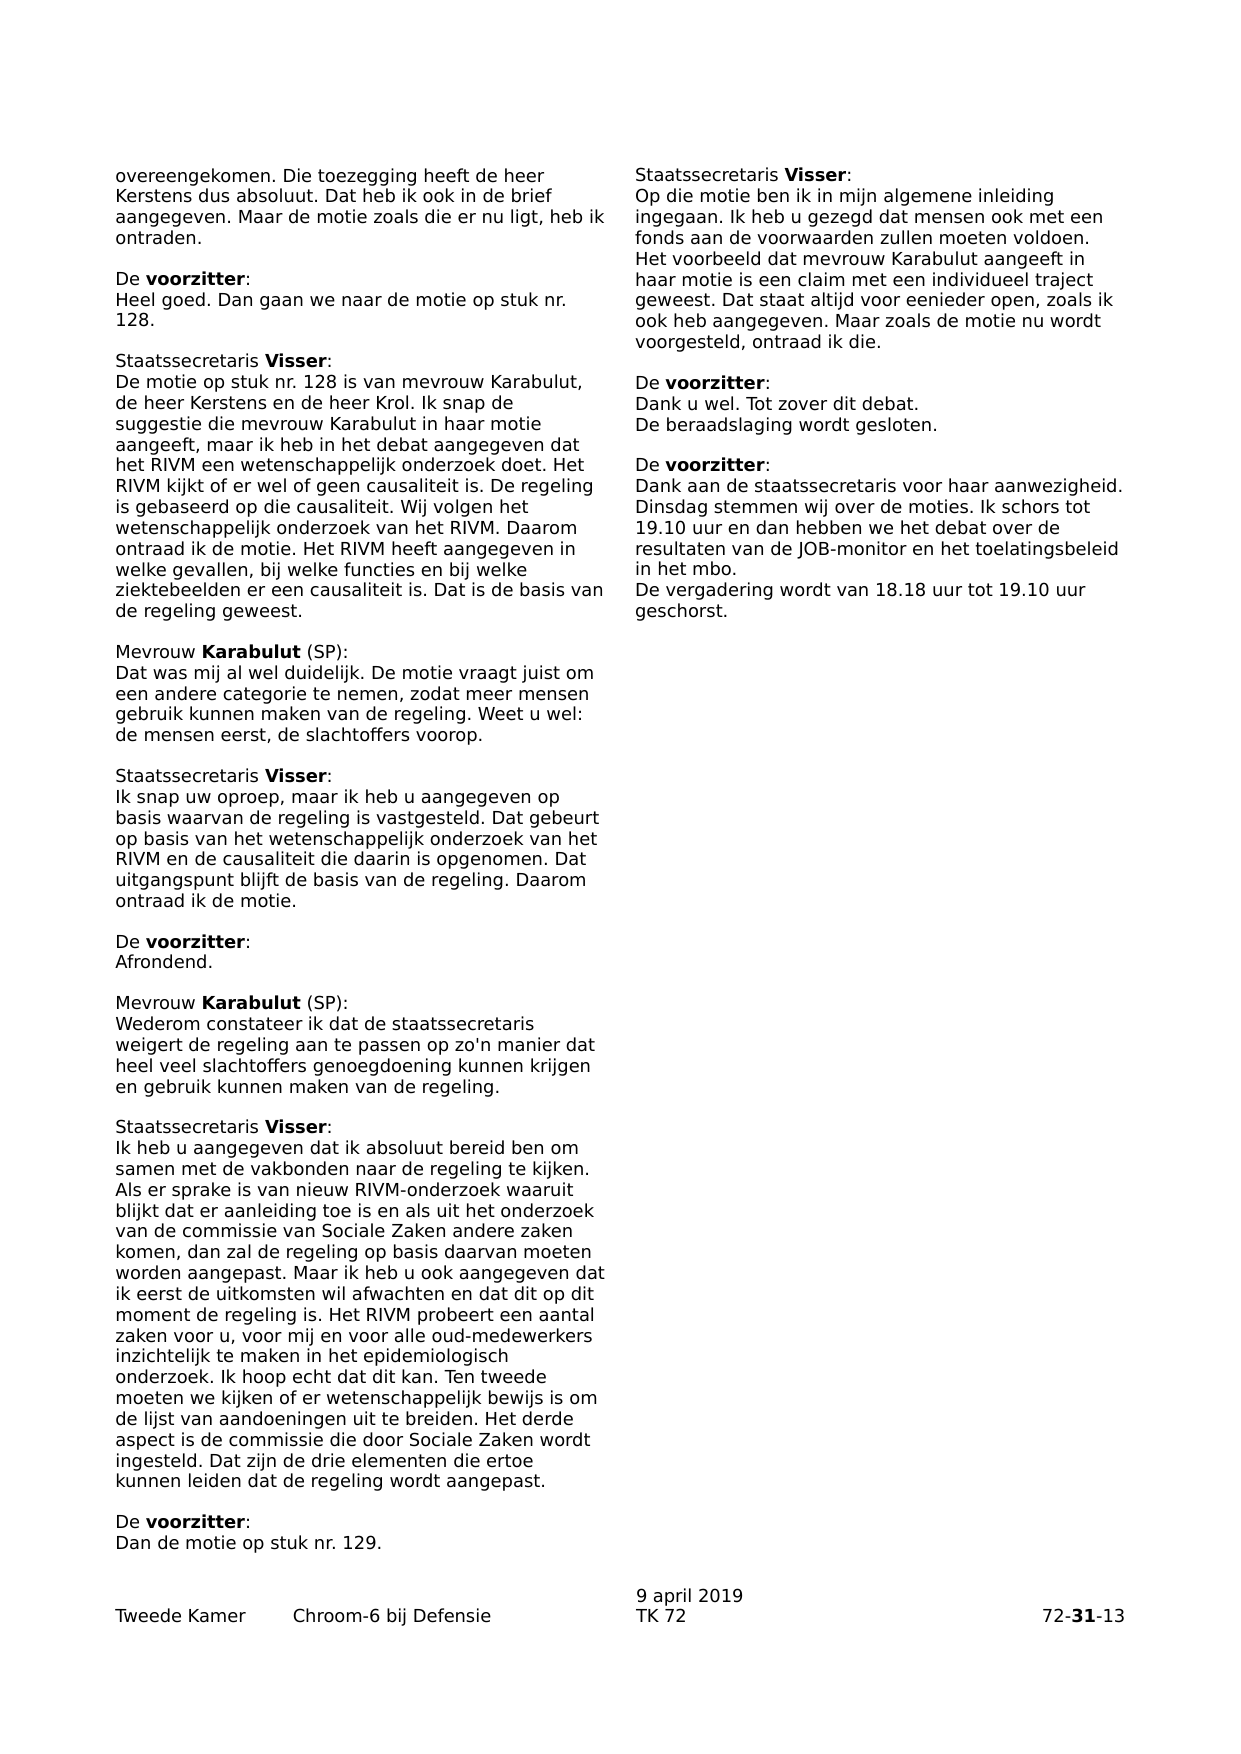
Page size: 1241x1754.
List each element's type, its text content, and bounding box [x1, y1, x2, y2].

text Ik snap uw oproep, maar ik heb u aangegeven op basis waarvan de regeling is vastgesteld. Dat gebeurt op basis van het wetenschappelijk onderzoek van het RIVM en de causaliteit die daarin is opgenomen. Dat uitgangspunt blijft de basis van de regeling. Daarom ontraad ik de motie. [115, 787, 605, 912]
text De voorzitter: [115, 269, 605, 289]
text Ik heb u aangegeven dat ik absoluut bereid ben om samen met de vakbonden naar de regeling te kijken. Als er sprake is van nieuw RIVM-onderzoek waaruit blijkt dat er aanleiding toe is en als uit het onderzoek van de commissie van Sociale Zaken andere zaken komen, dan zal de regeling op basis daarvan moeten worden aangepast. Maar ik heb u ook aangegeven dat ik eerst de uitkomsten wil afwachten en dat dit op dit moment de regeling is. Het RIVM probeert een aantal zaken voor u, voor mij en voor alle oud-medewerkers inzichtelijk te maken in het epidemiologisch onderzoek. Ik hoop echt dat dit kan. Ten tweede moeten we kijken of er wetenschappelijk bewijs is om de lijst van aandoeningen uit te breiden. Het derde aspect is de commissie die door Sociale Zaken wordt ingesteld. Dat zijn de drie elementen die ertoe kunnen leiden dat de regeling wordt aangepast. [115, 1138, 605, 1492]
text De beraadslaging wordt gesloten. [635, 414, 1125, 435]
text Staatssecretaris Visser: [635, 165, 1125, 186]
text Dank aan de staatssecretaris voor haar aanwezigheid. Dinsdag stemmen wij over de moties. Ik schors tot 19.10 uur en dan hebben we het debat over de resultaten van de JOB-monitor en het toelatingsbeleid in het mbo. [635, 476, 1125, 580]
text Staatssecretaris Visser: [115, 1117, 605, 1138]
text Dan de motie op stuk nr. 129. [115, 1533, 605, 1554]
text Dank u wel. Tot zover dit debat. [635, 393, 1125, 414]
text De motie op stuk nr. 128 is van mevrouw Karabulut, de heer Kerstens en de heer Krol. Ik snap de suggestie die mevrouw Karabulut in haar motie aangeeft, maar ik heb in het debat aangegeven dat het RIVM een wetenschappelijk onderzoek doet. Het RIVM kijkt of er wel of geen causaliteit is. De regeling is gebaseerd op die causaliteit. Wij volgen het wetenschappelijk onderzoek van het RIVM. Daarom ontraad ik de motie. Het RIVM heeft aangegeven in welke gevallen, bij welke functies en bij welke ziektebeelden er een causaliteit is. Dat is de basis van de regeling geweest. [115, 372, 605, 622]
text De voorzitter: [635, 455, 1125, 476]
text Mevrouw Karabulut (SP): [115, 993, 605, 1014]
text Staatssecretaris Visser: [115, 766, 605, 787]
text Mevrouw Karabulut (SP): [115, 642, 605, 662]
text Afrondend. [115, 952, 605, 973]
text Op die motie ben ik in mijn algemene inleiding ingegaan. Ik heb u gezegd dat mensen ook met een fonds aan de voorwaarden zullen moeten voldoen. Het voorbeeld dat mevrouw Karabulut aangeeft in haar motie is een claim met een individueel traject geweest. Dat staat altijd voor eenieder open, zoals ik ook heb aangegeven. Maar zoals de motie nu wordt voorgesteld, ontraad ik die. [635, 186, 1125, 353]
text De voorzitter: [635, 373, 1125, 393]
text Wederom constateer ik dat de staatssecretaris weigert de regeling aan te passen op zo'n manier dat heel veel slachtoffers genoegdoening kunnen krijgen en gebruik kunnen maken van de regeling. [115, 1014, 605, 1097]
text overeengekomen. Die toezegging heeft de heer Kerstens dus absoluut. Dat heb ik ook in de brief aangegeven. Maar de motie zoals die er nu ligt, heb ik ontraden. [115, 165, 605, 249]
text De vergadering wordt van 18.18 uur tot 19.10 uur geschorst. [635, 580, 1125, 622]
text De voorzitter: [115, 1512, 605, 1533]
text Staatssecretaris Visser: [115, 351, 605, 372]
text Heel goed. Dan gaan we naar de motie op stuk nr. 128. [115, 289, 605, 331]
text De voorzitter: [115, 932, 605, 952]
text Dat was mij al wel duidelijk. De motie vraagt juist om een andere categorie te nemen, zodat meer mensen gebruik kunnen maken van de regeling. Weet u wel: de mensen eerst, de slachtoffers voorop. [115, 662, 605, 746]
